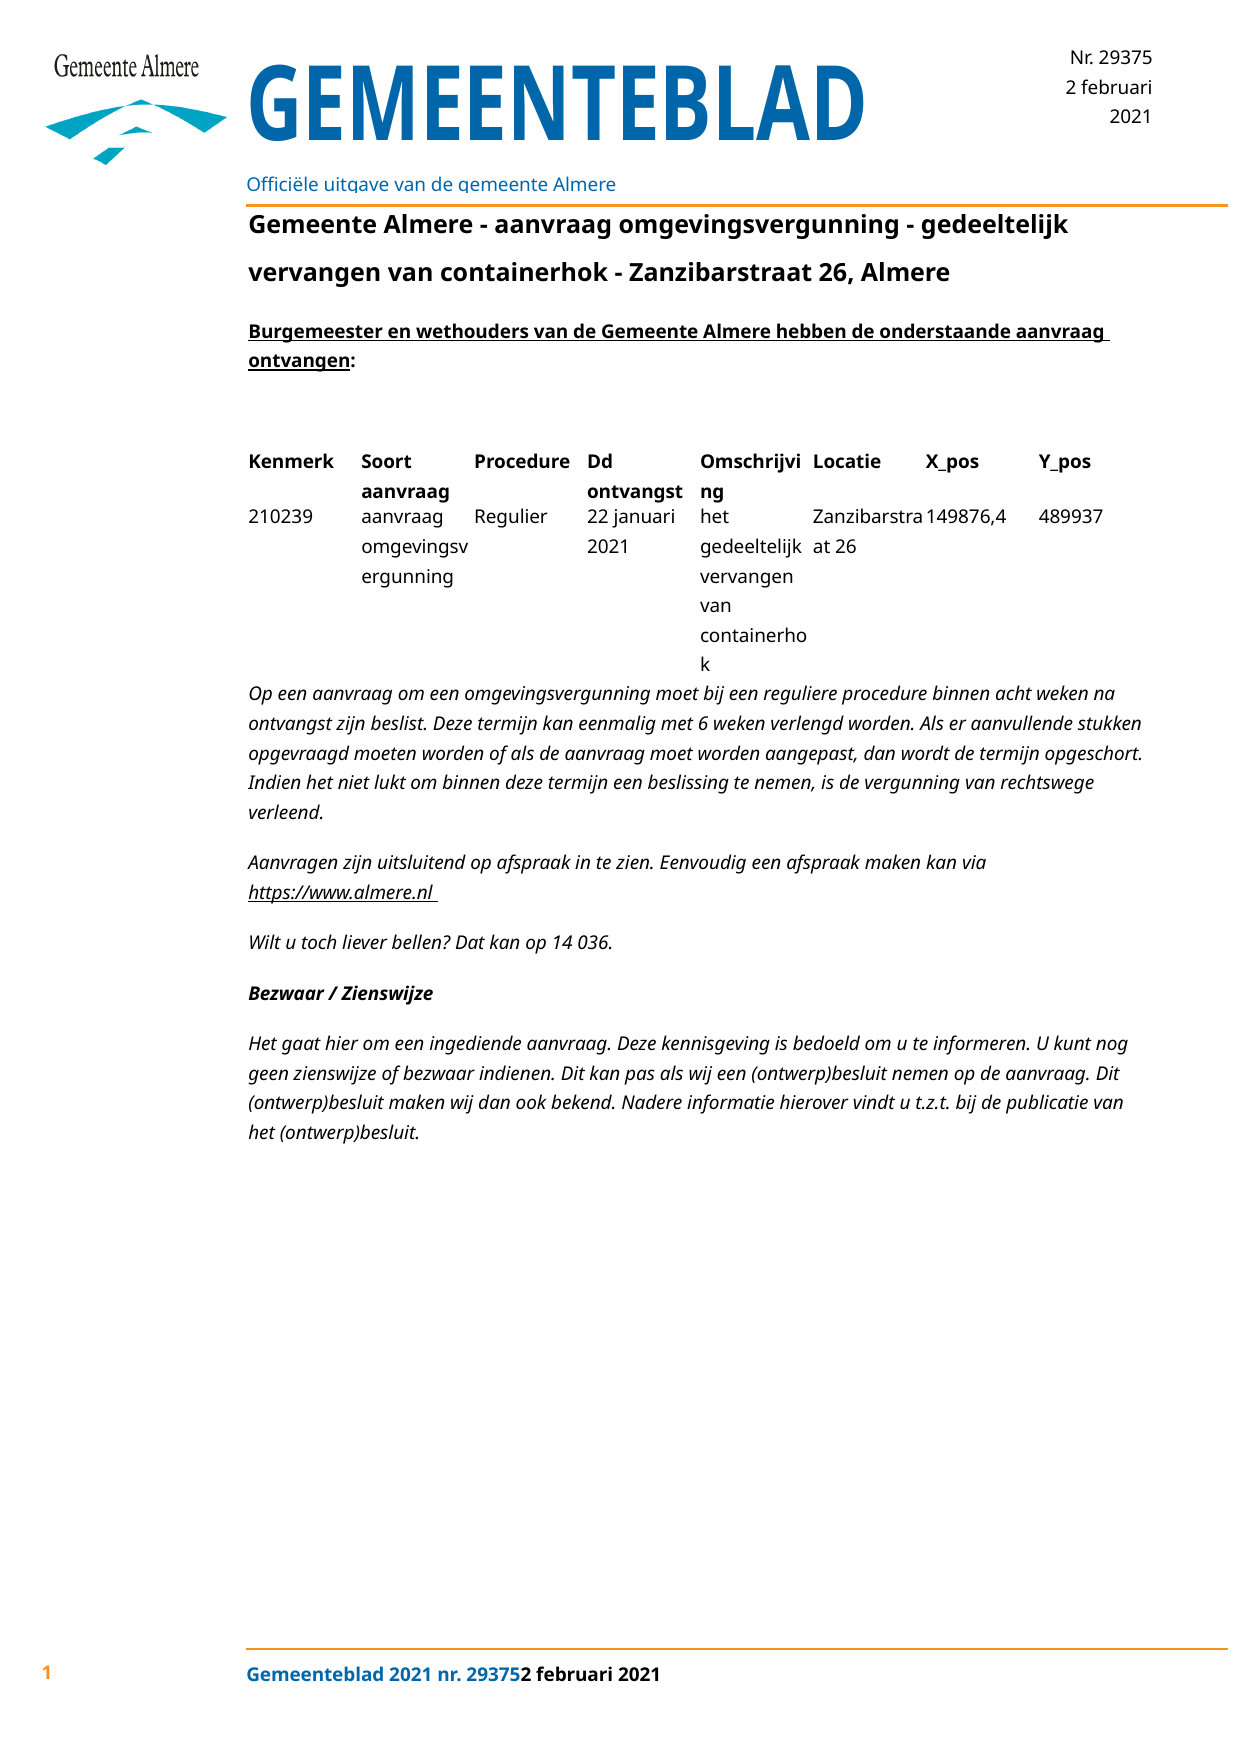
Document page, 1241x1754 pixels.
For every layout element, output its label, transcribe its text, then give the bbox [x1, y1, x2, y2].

table_header Dd ontvangst [587, 449, 700, 504]
table_header Y_pos [1039, 449, 1152, 504]
table_cell 489937 [1039, 504, 1152, 677]
table_header Soort aanvraag [361, 449, 474, 504]
table_cell Regulier [474, 504, 587, 677]
table_header Kenmerk [248, 449, 361, 504]
text Het gaat hier om een ingediende aanvraag. Deze kennisgeving is bedoeld om u te informeren. U kunt nog geen zienswijze of bezwaar indienen. Dit kan pas als wij een (ontwerp)besluit nemen op de aanvraag. Dit (ontwerp)besluit maken wij dan ook bekend. Nadere informatie hierover vindt u t.z.t. bij de publicatie van het (ontwerp)besluit. [248, 1030, 1152, 1145]
picture [41, 47, 231, 172]
text Burgemeester en wethouders van de Gemeente Almere hebben de onderstaande aanvraag ontvangen: [248, 318, 1152, 373]
text Gemeente Almere - aanvraag omgevingsvergunning - gedeeltelijk vervangen van containerhok - Zanzibarstraat 26, Almere [248, 207, 1152, 288]
table_cell het gedeeltelijk vervangen van containerhok [700, 504, 813, 677]
table_cell Zanzibarstraat 26 [813, 504, 926, 677]
table_header X_pos [926, 449, 1038, 504]
text Aanvragen zijn uitsluitend op afspraak in te zien. Eenvoudig een afspraak maken kan via https://www.almere.nl [248, 849, 1152, 905]
table_header Procedure [474, 449, 587, 504]
text Wilt u toch liever bellen? Dat kan op 14 036. [248, 929, 1152, 955]
text Bezwaar / Zienswijze [248, 980, 1152, 1006]
table_header Locatie [813, 449, 926, 504]
table_cell 149876,4 [926, 504, 1038, 677]
table_cell 22 januari 2021 [587, 504, 700, 677]
table_cell aanvraag omgevingsvergunning [361, 504, 474, 677]
table_header Omschrijving [700, 449, 813, 504]
table_cell 210239 [248, 504, 361, 677]
text Op een aanvraag om een omgevingsvergunning moet bij een reguliere procedure binnen acht weken na ontvangst zijn beslist. Deze termijn kan eenmalig met 6 weken verlengd worden. Als er aanvullende stukken opgevraagd moeten worden of als de aanvraag moet worden aangepast, dan wordt de termijn opgeschort. Indien het niet lukt om binnen deze termijn een beslissing te nemen, is de vergunning van rechtswege verleend. [248, 681, 1152, 825]
